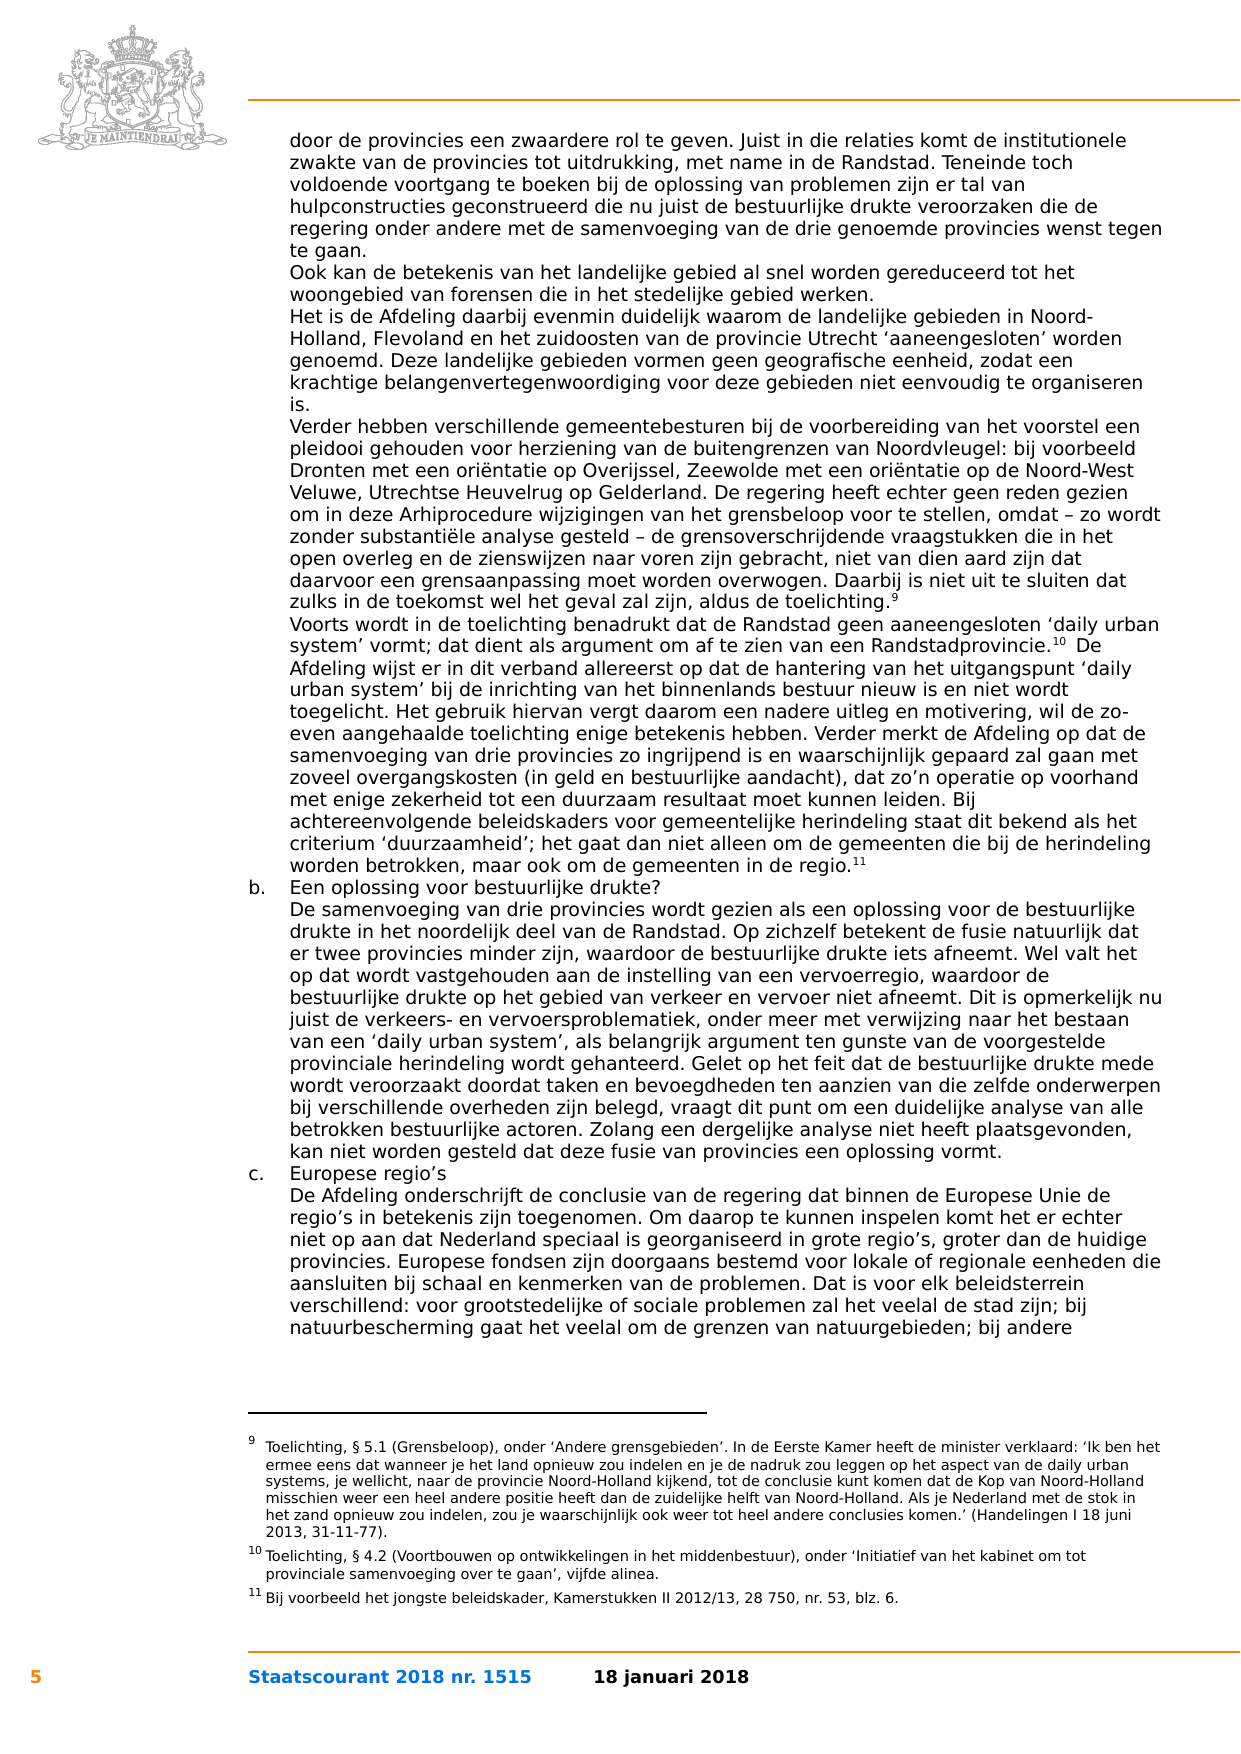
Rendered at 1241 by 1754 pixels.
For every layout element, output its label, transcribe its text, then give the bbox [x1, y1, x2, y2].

text De Afdeling onderschrijft de conclusie van de regering dat binnen de Europese Unie de regio’s in betekenis zijn toegenomen. Om daarop te kunnen inspelen komt het er echter niet op aan dat Nederland speciaal is georganiseerd in grote regio’s, groter dan de huidige provincies. Europese fondsen zijn doorgaans bestemd voor lokale of regionale eenheden die aansluiten bij schaal en kenmerken van de problemen. Dat is voor elk beleidsterrein verschillend: voor grootstedelijke of sociale problemen zal het veelal de stad zijn; bij natuurbescherming gaat het veelal om de grenzen van natuurgebieden; bij andere [289, 1185, 1163, 1339]
text Het is de Afdeling daarbij evenmin duidelijk waarom de landelijke gebieden in Noord-Holland, Flevoland en het zuidoosten van de provincie Utrecht ‘aaneengesloten’ worden genoemd. Deze landelijke gebieden vormen geen geografische eenheid, zodat een krachtige belangenvertegenwoordiging voor deze gebieden niet eenvoudig te organiseren is. [289, 306, 1163, 416]
text Toelichting, § 5.1 (Grensbeloop), onder ‘Andere grensgebieden’. In de Eerste Kamer heeft de minister verklaard: ‘Ik ben het ermee eens dat wanneer je het land opnieuw zou indelen en je de nadruk zou leggen op het aspect van de daily urban systems, je wellicht, naar de provincie Noord-Holland kijkend, tot de conclusie kunt komen dat de Kop van Noord-Holland misschien weer een heel andere positie heeft dan de zuidelijke helft van Noord-Holland. Als je Nederland met de stok in het zand opnieuw zou indelen, zou je waarschijnlijk ook weer tot heel andere conclusies komen.’ (Handelingen I 18 juni 2013, 31-11-77). [248, 1434, 1163, 1541]
text Verder hebben verschillende gemeentebesturen bij de voorbereiding van het voorstel een pleidooi gehouden voor herziening van de buitengrenzen van Noordvleugel: bij voorbeeld Dronten met een oriëntatie op Overijssel, Zeewolde met een oriëntatie op de Noord-West Veluwe, Utrechtse Heuvelrug op Gelderland. De regering heeft echter geen reden gezien om in deze Arhiprocedure wijzigingen van het grensbeloop voor te stellen, omdat – zo wordt zonder substantiële analyse gesteld – de grensoverschrijdende vraagstukken die in het open overleg en de zienswijzen naar voren zijn gebracht, niet van dien aard zijn dat daarvoor een grensaanpassing moet worden overwogen. Daarbij is niet uit te sluiten dat zulks in de toekomst wel het geval zal zijn, aldus de toelichting. [289, 416, 1163, 613]
text b. Een oplossing voor bestuurlijke drukte? [248, 877, 1163, 899]
text door de provincies een zwaardere rol te geven. Juist in die relaties komt de institutionele zwakte van de provincies tot uitdrukking, met name in de Randstad. Teneinde toch voldoende voortgang te boeken bij de oplossing van problemen zijn er tal van hulpconstructies geconstrueerd die nu juist de bestuurlijke drukte veroorzaken die de regering onder andere met de samenvoeging van de drie genoemde provincies wenst tegen te gaan. [289, 130, 1163, 262]
text Toelichting, § 4.2 (Voortbouwen op ontwikkelingen in het middenbestuur), onder ‘Initiatief van het kabinet om tot provinciale samenvoeging over te gaan’, vijfde alinea. [248, 1544, 1163, 1583]
text De samenvoeging van drie provincies wordt gezien als een oplossing voor de bestuurlijke drukte in het noordelijk deel van de Randstad. Op zichzelf betekent de fusie natuurlijk dat er twee provincies minder zijn, waardoor de bestuurlijke drukte iets afneemt. Wel valt het op dat wordt vastgehouden aan de instelling van een vervoerregio, waardoor de bestuurlijke drukte op het gebied van verkeer en vervoer niet afneemt. Dit is opmerkelijk nu juist de verkeers- en vervoersproblematiek, onder meer met verwijzing naar het bestaan van een ‘daily urban system’, als belangrijk argument ten gunste van de voorgestelde provinciale herindeling wordt gehanteerd. Gelet op het feit dat de bestuurlijke drukte mede wordt veroorzaakt doordat taken en bevoegdheden ten aanzien van die zelfde onderwerpen bij verschillende overheden zijn belegd, vraagt dit punt om een duidelijke analyse van alle betrokken bestuurlijke actoren. Zolang een dergelijke analyse niet heeft plaatsgevonden, kan niet worden gesteld dat deze fusie van provincies een oplossing vormt. [289, 899, 1163, 1163]
text c. Europese regio’s [248, 1163, 1163, 1185]
text Ook kan de betekenis van het landelijke gebied al snel worden gereduceerd tot het woongebied van forensen die in het stedelijke gebied werken. [289, 262, 1163, 306]
picture [38, 25, 227, 150]
text Bij voorbeeld het jongste beleidskader, Kamerstukken II 2012/13, 28 750, nr. 53, blz. 6. [248, 1586, 1163, 1608]
text Voorts wordt in de toelichting benadrukt dat de Randstad geen aaneengesloten ‘daily urban system’ vormt; dat dient als argument om af te zien van een Randstadprovincie. De Afdeling wijst er in dit verband allereerst op dat de hantering van het uitgangspunt ‘daily urban system’ bij de inrichting van het binnenlands bestuur nieuw is en niet wordt toegelicht. Het gebruik hiervan vergt daarom een nadere uitleg en motivering, wil de zo-even aangehaalde toelichting enige betekenis hebben. Verder merkt de Afdeling op dat de samenvoeging van drie provincies zo ingrijpend is en waarschijnlijk gepaard zal gaan met zoveel overgangskosten (in geld en bestuurlijke aandacht), dat zo’n operatie op voorhand met enige zekerheid tot een duurzaam resultaat moet kunnen leiden. Bij achtereenvolgende beleidskaders voor gemeentelijke herindeling staat dit bekend als het criterium ‘duurzaamheid’; het gaat dan niet alleen om de gemeenten die bij de herindeling worden betrokken, maar ook om de gemeenten in de regio. [289, 613, 1163, 877]
